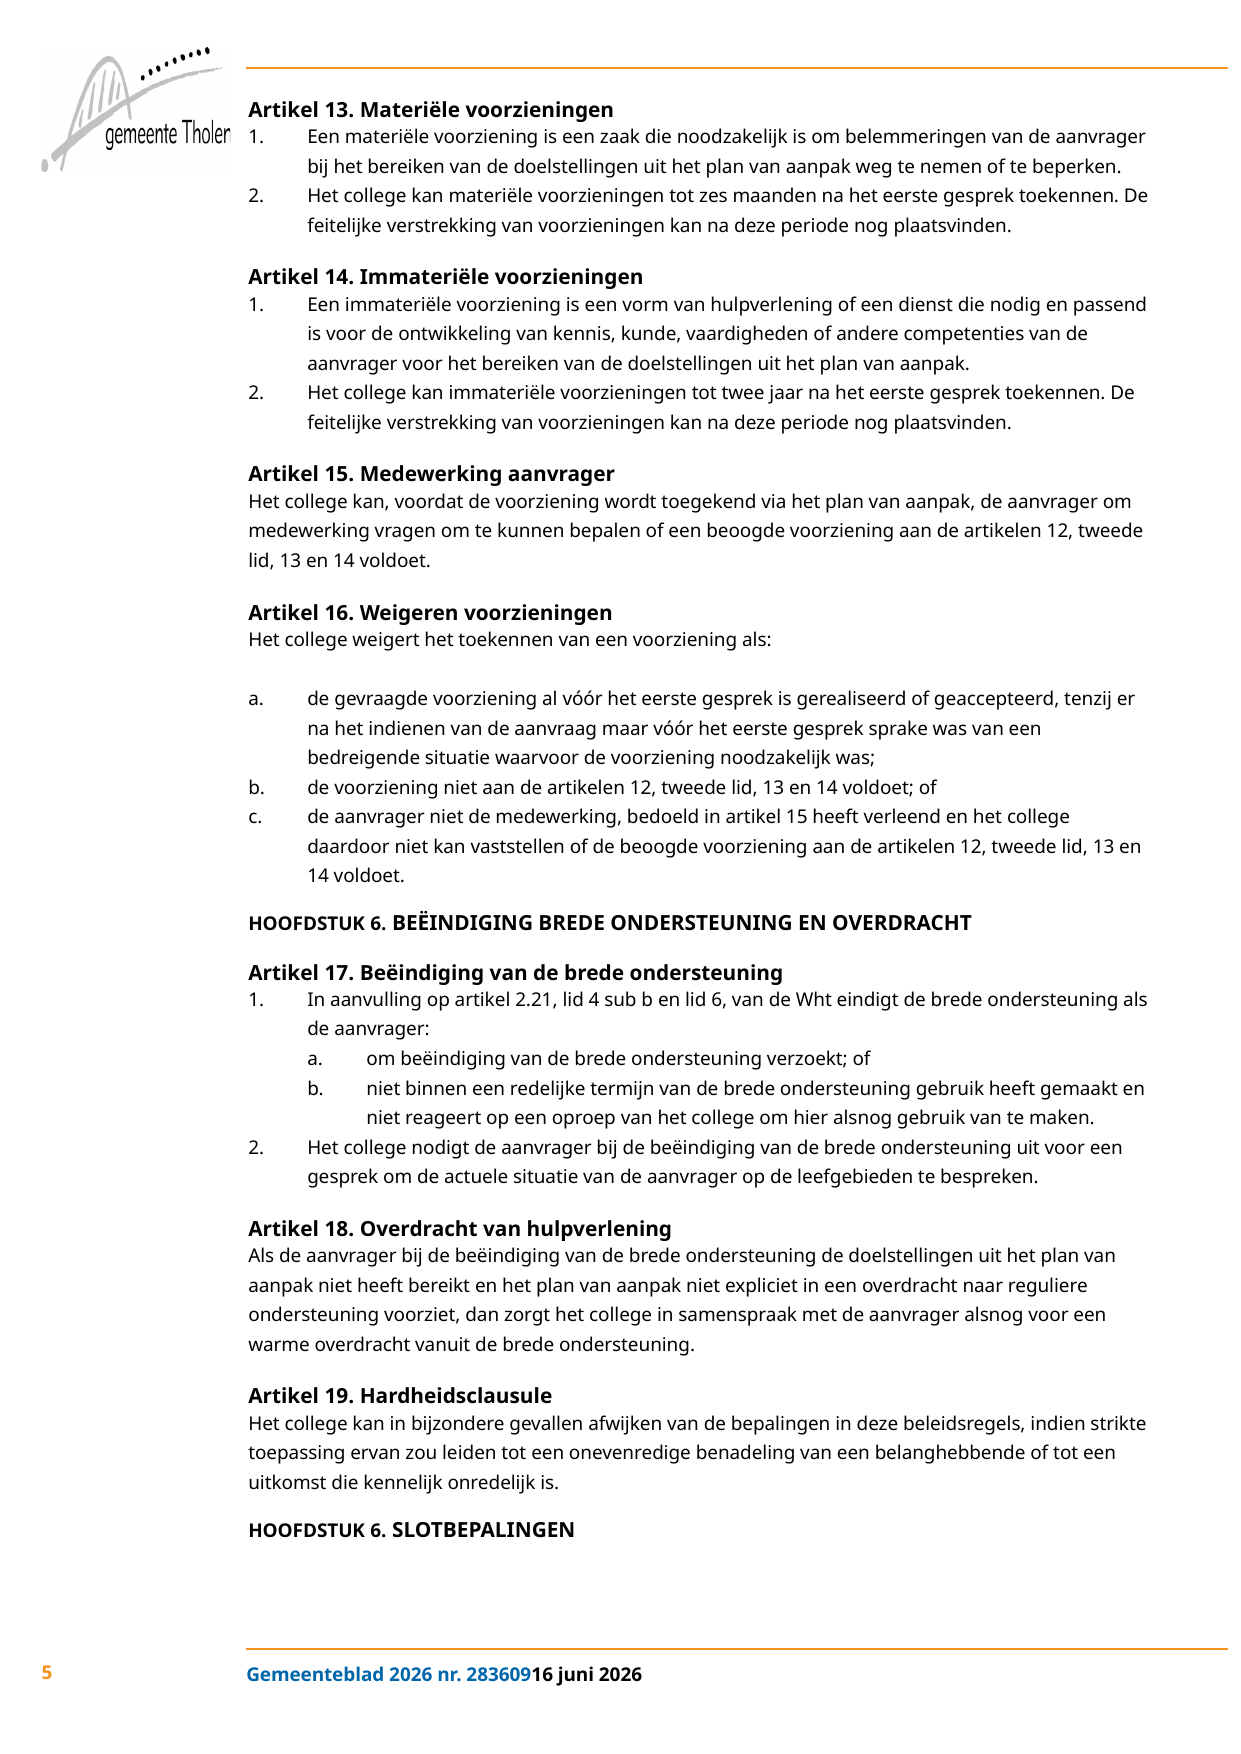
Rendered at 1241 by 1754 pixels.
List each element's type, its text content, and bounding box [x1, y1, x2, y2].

text Het college kan in bijzondere gevallen afwijken van de bepalingen in deze beleidsregels, indien strikte toepassing ervan zou leiden tot een onevenredige benadeling van een belanghebbende of tot een uitkomst die kennelijk onredelijk is. [248, 1410, 1152, 1495]
list Het college kan materiële voorzieningen tot zes maanden na het eerste gesprek toekennen. De feitelijke verstrekking van voorzieningen kan na deze periode nog plaatsvinden. [248, 182, 1152, 238]
list niet binnen een redelijke termijn van de brede ondersteuning gebruik heeft gemaakt en niet reageert op een oproep van het college om hier alsnog gebruik van te maken. [307, 1075, 1152, 1130]
text Artikel 15. Medewerking aanvrager [248, 459, 1152, 488]
text Artikel 14. Immateriële voorzieningen [248, 262, 1152, 291]
picture [41, 47, 231, 172]
list Een immateriële voorziening is een vorm van hulpverlening of een dienst die nodig en passend is voor de ontwikkeling van kennis, kunde, vaardigheden of andere competenties van de aanvrager voor het bereiken van de doelstellingen uit het plan van aanpak. [248, 291, 1152, 376]
text Artikel 17. Beëindiging van de brede ondersteuning [248, 958, 1152, 986]
text Als de aanvrager bij de beëindiging van de brede ondersteuning de doelstellingen uit het plan van aanpak niet heeft bereikt en het plan van aanpak niet expliciet in een overdracht naar reguliere ondersteuning voorziet, dan zorgt het college in samenspraak met de aanvrager alsnog voor een warme overdracht vanuit de brede ondersteuning. [248, 1242, 1152, 1357]
text HOOFDSTUK 6. BEËINDIGING BREDE ONDERSTEUNING EN OVERDRACHT [248, 908, 1152, 937]
text Artikel 19. Hardheidsclausule [248, 1382, 1152, 1410]
text Het college kan, voordat de voorziening wordt toegekend via het plan van aanpak, de aanvrager om medewerking vragen om te kunnen bepalen of een beoogde voorziening aan de artikelen 12, tweede lid, 13 en 14 voldoet. [248, 488, 1152, 573]
list Een materiële voorziening is een zaak die noodzakelijk is om belemmeringen van de aanvrager bij het bereiken van de doelstellingen uit het plan van aanpak weg te nemen of te beperken. [248, 123, 1152, 178]
list de gevraagde voorziening al vóór het eerste gesprek is gerealiseerd of geaccepteerd, tenzij er na het indienen van de aanvraag maar vóór het eerste gesprek sprake was van een bedreigende situatie waarvoor de voorziening noodzakelijk was; [248, 685, 1152, 770]
text Artikel 13. Materiële voorzieningen [248, 95, 1152, 123]
list Het college nodigt de aanvrager bij de beëindiging van de brede ondersteuning uit voor een gesprek om de actuele situatie van de aanvrager op de leefgebieden te bespreken. [248, 1134, 1152, 1189]
text Het college weigert het toekennen van een voorziening als: [248, 626, 1152, 652]
text Artikel 18. Overdracht van hulpverlening [248, 1214, 1152, 1242]
list In aanvulling op artikel 2.21, lid 4 sub b en lid 6, van de Wht eindigt de brede ondersteuning als de aanvrager: [248, 986, 1152, 1041]
list de voorziening niet aan de artikelen 12, tweede lid, 13 en 14 voldoet; of [248, 774, 1152, 800]
text HOOFDSTUK 6. SLOTBEPALINGEN [248, 1515, 1152, 1543]
text Artikel 16. Weigeren voorzieningen [248, 598, 1152, 626]
list om beëindiging van de brede ondersteuning verzoekt; of [307, 1045, 1152, 1071]
list Het college kan immateriële voorzieningen tot twee jaar na het eerste gesprek toekennen. De feitelijke verstrekking van voorzieningen kan na deze periode nog plaatsvinden. [248, 379, 1152, 435]
list de aanvrager niet de medewerking, bedoeld in artikel 15 heeft verleend en het college daardoor niet kan vaststellen of de beoogde voorziening aan de artikelen 12, tweede lid, 13 en 14 voldoet. [248, 803, 1152, 888]
